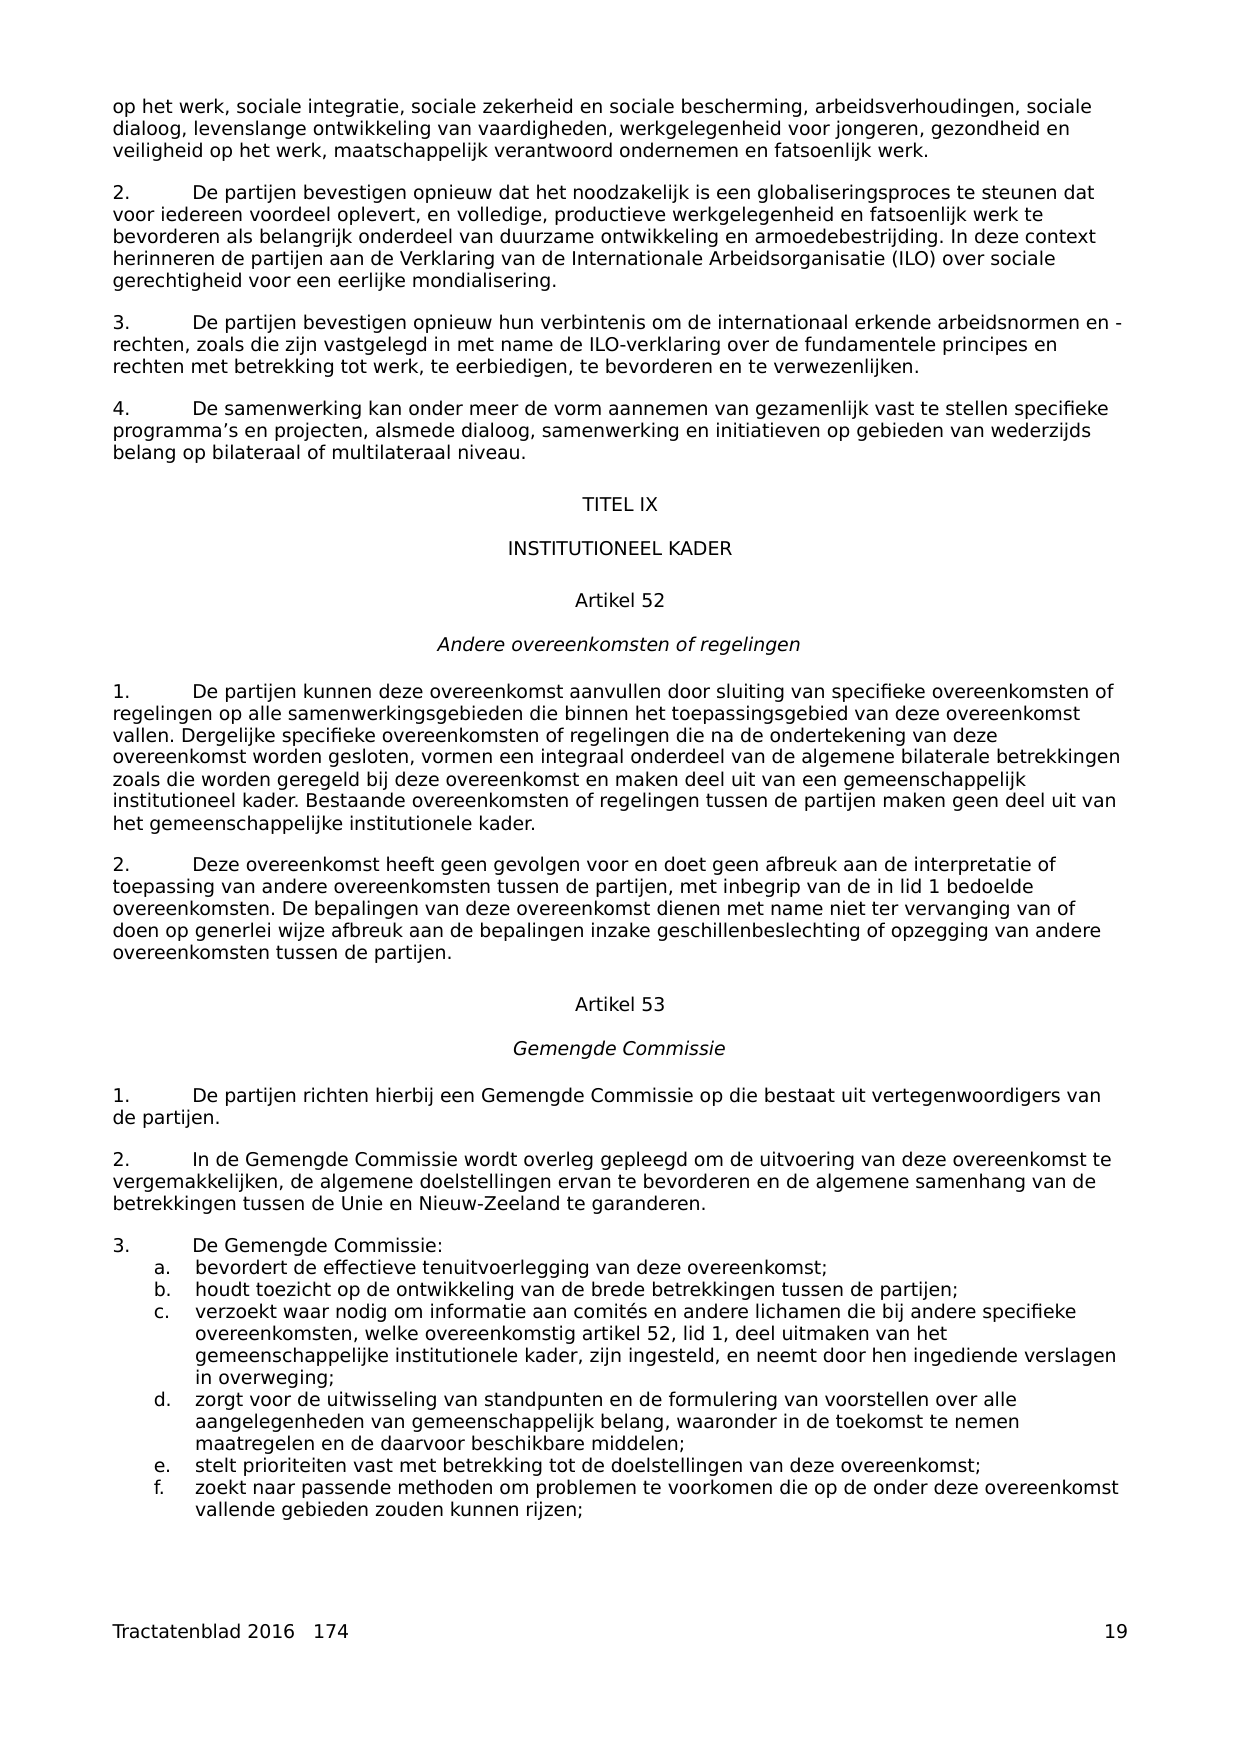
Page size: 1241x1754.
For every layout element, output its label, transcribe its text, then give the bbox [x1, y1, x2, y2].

text d. zorgt voor de uitwisseling van standpunten en de formulering van voorstellen over alle aangelegenheden van gemeenschappelijk belang, waaronder in de toekomst te nemen maatregelen en de daarvoor beschikbare middelen; [153, 1389, 1128, 1455]
text b. houdt toezicht op de ontwikkeling van de brede betrekkingen tussen de partijen; [153, 1279, 1128, 1301]
text e. stelt prioriteiten vast met betrekking tot de doelstellingen van deze overeenkomst; [153, 1455, 1128, 1477]
text 2. De partijen bevestigen opnieuw dat het noodzakelijk is een globaliseringsproces te steunen dat voor iedereen voordeel oplevert, en volledige, productieve werkgelegenheid en fatsoenlijk werk te bevorderen als belangrijk onderdeel van duurzame ontwikkeling en armoedebestrijding. In deze context herinneren de partijen aan de Verklaring van de Internationale Arbeidsorganisatie (ILO) over sociale gerechtigheid voor een eerlijke mondialisering. [112, 182, 1128, 292]
text 3. De Gemengde Commissie: [112, 1235, 1128, 1257]
text c. verzoekt waar nodig om informatie aan comités en andere lichamen die bij andere specifieke overeenkomsten, welke overeenkomstig artikel 52, lid 1, deel uitmaken van het gemeenschappelijke institutionele kader, zijn ingesteld, en neemt door hen ingediende verslagen in overweging; [153, 1301, 1128, 1389]
text 2. Deze overeenkomst heeft geen gevolgen voor en doet geen afbreuk aan de interpretatie of toepassing van andere overeenkomsten tussen de partijen, met inbegrip van de in lid 1 bedoelde overeenkomsten. De bepalingen van deze overeenkomst dienen met name niet ter vervanging van of doen op generlei wijze afbreuk aan de bepalingen inzake geschillenbeslechting of opzegging van andere overeenkomsten tussen de partijen. [112, 854, 1128, 964]
text 1. De partijen kunnen deze overeenkomst aanvullen door sluiting van specifieke overeenkomsten of regelingen op alle samenwerkingsgebieden die binnen het toepassingsgebied van deze overeenkomst vallen. Dergelijke specifieke overeenkomsten of regelingen die na de ondertekening van deze overeenkomst worden gesloten, vormen een integraal onderdeel van de algemene bilaterale betrekkingen zoals die worden geregeld bij deze overeenkomst en maken deel uit van een gemeenschappelijk institutioneel kader. Bestaande overeenkomsten of regelingen tussen de partijen maken geen deel uit van het gemeenschappelijke institutionele kader. [112, 681, 1128, 834]
text a. bevordert de effectieve tenuitvoerlegging van deze overeenkomst; [153, 1257, 1128, 1279]
text f. zoekt naar passende methoden om problemen te voorkomen die op de onder deze overeenkomst vallende gebieden zouden kunnen rijzen; [153, 1477, 1128, 1521]
text 4. De samenwerking kan onder meer de vorm aannemen van gezamenlijk vast te stellen specifieke programma’s en projecten, alsmede dialoog, samenwerking en initiatieven op gebieden van wederzijds belang op bilateraal of multilateraal niveau. [112, 398, 1128, 464]
subtitle Artikel 52 Andere overeenkomsten of regelingen [112, 589, 1128, 656]
text 2. In de Gemengde Commissie wordt overleg gepleegd om de uitvoering van deze overeenkomst te vergemakkelijken, de algemene doelstellingen ervan te bevorderen en de algemene samenhang van de betrekkingen tussen de Unie en Nieuw-Zeeland te garanderen. [112, 1149, 1128, 1215]
text 1. De partijen richten hierbij een Gemengde Commissie op die bestaat uit vertegenwoordigers van de partijen. [112, 1085, 1128, 1129]
subtitle TITEL IX INSTITUTIONEEL KADER [112, 494, 1128, 559]
subtitle Artikel 53 Gemengde Commissie [112, 994, 1128, 1060]
text op het werk, sociale integratie, sociale zekerheid en sociale bescherming, arbeidsverhoudingen, sociale dialoog, levenslange ontwikkeling van vaardigheden, werkgelegenheid voor jongeren, gezondheid en veiligheid op het werk, maatschappelijk verantwoord ondernemen en fatsoenlijk werk. [112, 96, 1128, 162]
text 3. De partijen bevestigen opnieuw hun verbintenis om de internationaal erkende arbeidsnormen en -rechten, zoals die zijn vastgelegd in met name de ILO-verklaring over de fundamentele principes en rechten met betrekking tot werk, te eerbiedigen, te bevorderen en te verwezenlijken. [112, 312, 1128, 378]
